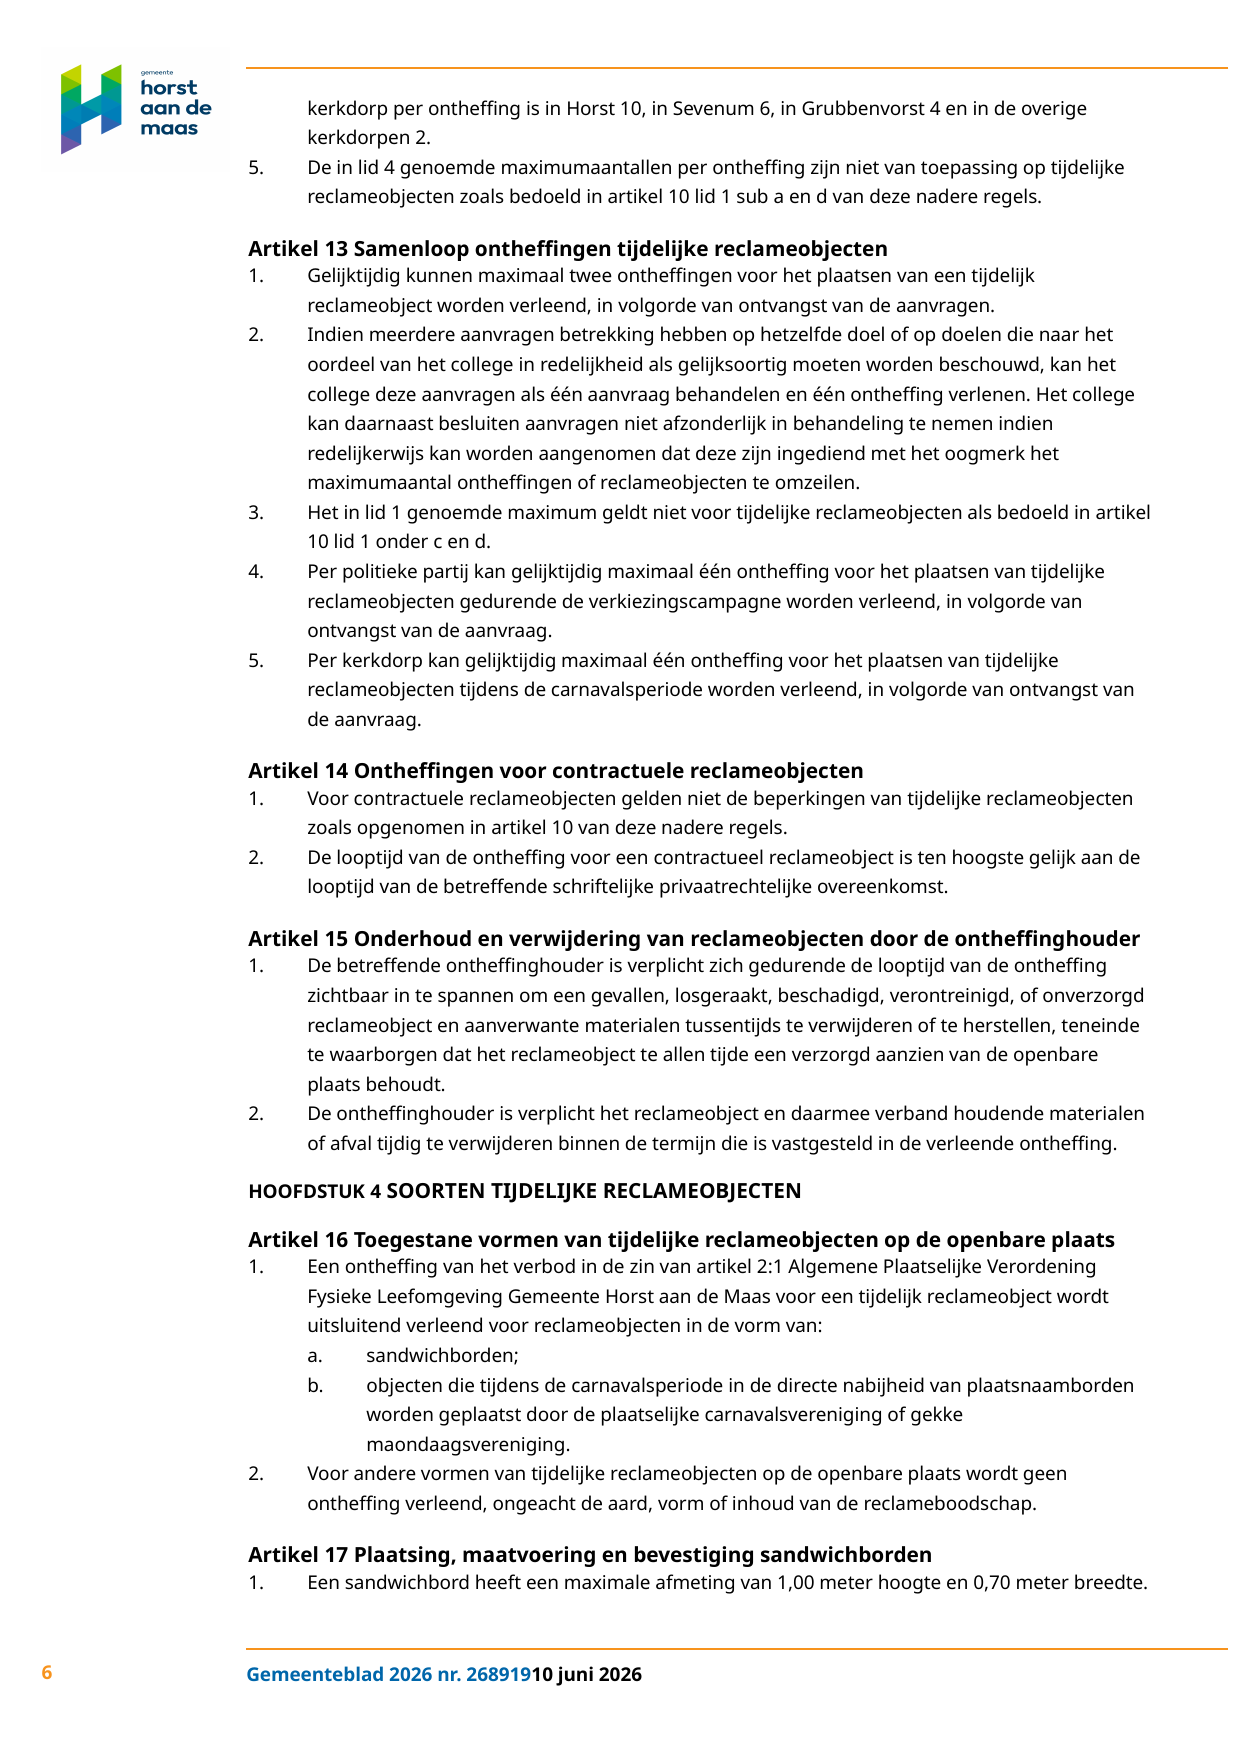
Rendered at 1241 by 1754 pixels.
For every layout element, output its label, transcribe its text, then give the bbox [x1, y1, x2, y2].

text Artikel 14 Ontheffingen voor contractuele reclameobjecten [248, 757, 1152, 785]
list Het in lid 1 genoemde maximum geldt niet voor tijdelijke reclameobjecten als bedoeld in artikel 10 lid 1 onder c en d. [248, 499, 1152, 554]
picture [41, 47, 231, 172]
text Artikel 15 Onderhoud en verwijdering van reclameobjecten door de ontheffinghouder [248, 924, 1152, 953]
text Artikel 17 Plaatsing, maatvoering en bevestiging sandwichborden [248, 1541, 1152, 1569]
list kerkdorp per ontheffing is in Horst 10, in Sevenum 6, in Grubbenvorst 4 en in de overige kerkdorpen 2. [248, 95, 1152, 150]
list Indien meerdere aanvragen betrekking hebben op hetzelfde doel of op doelen die naar het oordeel van het college in redelijkheid als gelijksoortig moeten worden beschouwd, kan het college deze aanvragen als één aanvraag behandelen en één ontheffing verlenen. Het college kan daarnaast besluiten aanvragen niet afzonderlijk in behandeling te nemen indien redelijkerwijs kan worden aangenomen dat deze zijn ingediend met het oogmerk het maximumaantal ontheffingen of reclameobjecten te omzeilen. [248, 322, 1152, 495]
list Een ontheffing van het verbod in de zin van artikel 2:1 Algemene Plaatselijke Verordening Fysieke Leefomgeving Gemeente Horst aan de Maas voor een tijdelijk reclameobject wordt uitsluitend verleend voor reclameobjecten in de vorm van: [248, 1253, 1152, 1338]
list De ontheffinghouder is verplicht het reclameobject en daarmee verband houdende materialen of afval tijdig te verwijderen binnen de termijn die is vastgesteld in de verleende ontheffing. [248, 1101, 1152, 1156]
text Artikel 16 Toegestane vormen van tijdelijke reclameobjecten op de openbare plaats [248, 1225, 1152, 1253]
list objecten die tijdens de carnavalsperiode in de directe nabijheid van plaatsnaamborden worden geplaatst door de plaatselijke carnavalsvereniging of gekke maondaagsvereniging. [307, 1372, 1152, 1457]
list Per kerkdorp kan gelijktijdig maximaal één ontheffing voor het plaatsen van tijdelijke reclameobjecten tijdens de carnavalsperiode worden verleend, in volgorde van ontvangst van de aanvraag. [248, 647, 1152, 732]
list Voor andere vormen van tijdelijke reclameobjecten op de openbare plaats wordt geen ontheffing verleend, ongeacht de aard, vorm of inhoud van de reclameboodschap. [248, 1461, 1152, 1516]
list Per politieke partij kan gelijktijdig maximaal één ontheffing voor het plaatsen van tijdelijke reclameobjecten gedurende de verkiezingscampagne worden verleend, in volgorde van ontvangst van de aanvraag. [248, 558, 1152, 643]
text HOOFDSTUK 4 SOORTEN TIJDELIJKE RECLAMEOBJECTEN [248, 1176, 1152, 1204]
list De looptijd van de ontheffing voor een contractueel reclameobject is ten hoogste gelijk aan de looptijd van de betreffende schriftelijke privaatrechtelijke overeenkomst. [248, 844, 1152, 899]
list Gelijktijdig kunnen maximaal twee ontheffingen voor het plaatsen van een tijdelijk reclameobject worden verleend, in volgorde van ontvangst van de aanvragen. [248, 262, 1152, 318]
list De betreffende ontheffinghouder is verplicht zich gedurende de looptijd van de ontheffing zichtbaar in te spannen om een gevallen, losgeraakt, beschadigd, verontreinigd, of onverzorgd reclameobject en aanverwante materialen tussentijds te verwijderen of te herstellen, teneinde te waarborgen dat het reclameobject te allen tijde een verzorgd aanzien van de openbare plaats behoudt. [248, 953, 1152, 1097]
text Artikel 13 Samenloop ontheffingen tijdelijke reclameobjecten [248, 234, 1152, 262]
list De in lid 4 genoemde maximumaantallen per ontheffing zijn niet van toepassing op tijdelijke reclameobjecten zoals bedoeld in artikel 10 lid 1 sub a en d van deze nadere regels. [248, 154, 1152, 209]
list Voor contractuele reclameobjecten gelden niet de beperkingen van tijdelijke reclameobjecten zoals opgenomen in artikel 10 van deze nadere regels. [248, 785, 1152, 840]
list sandwichborden; [307, 1342, 1152, 1368]
list Een sandwichbord heeft een maximale afmeting van 1,00 meter hoogte en 0,70 meter breedte. [248, 1569, 1152, 1595]
